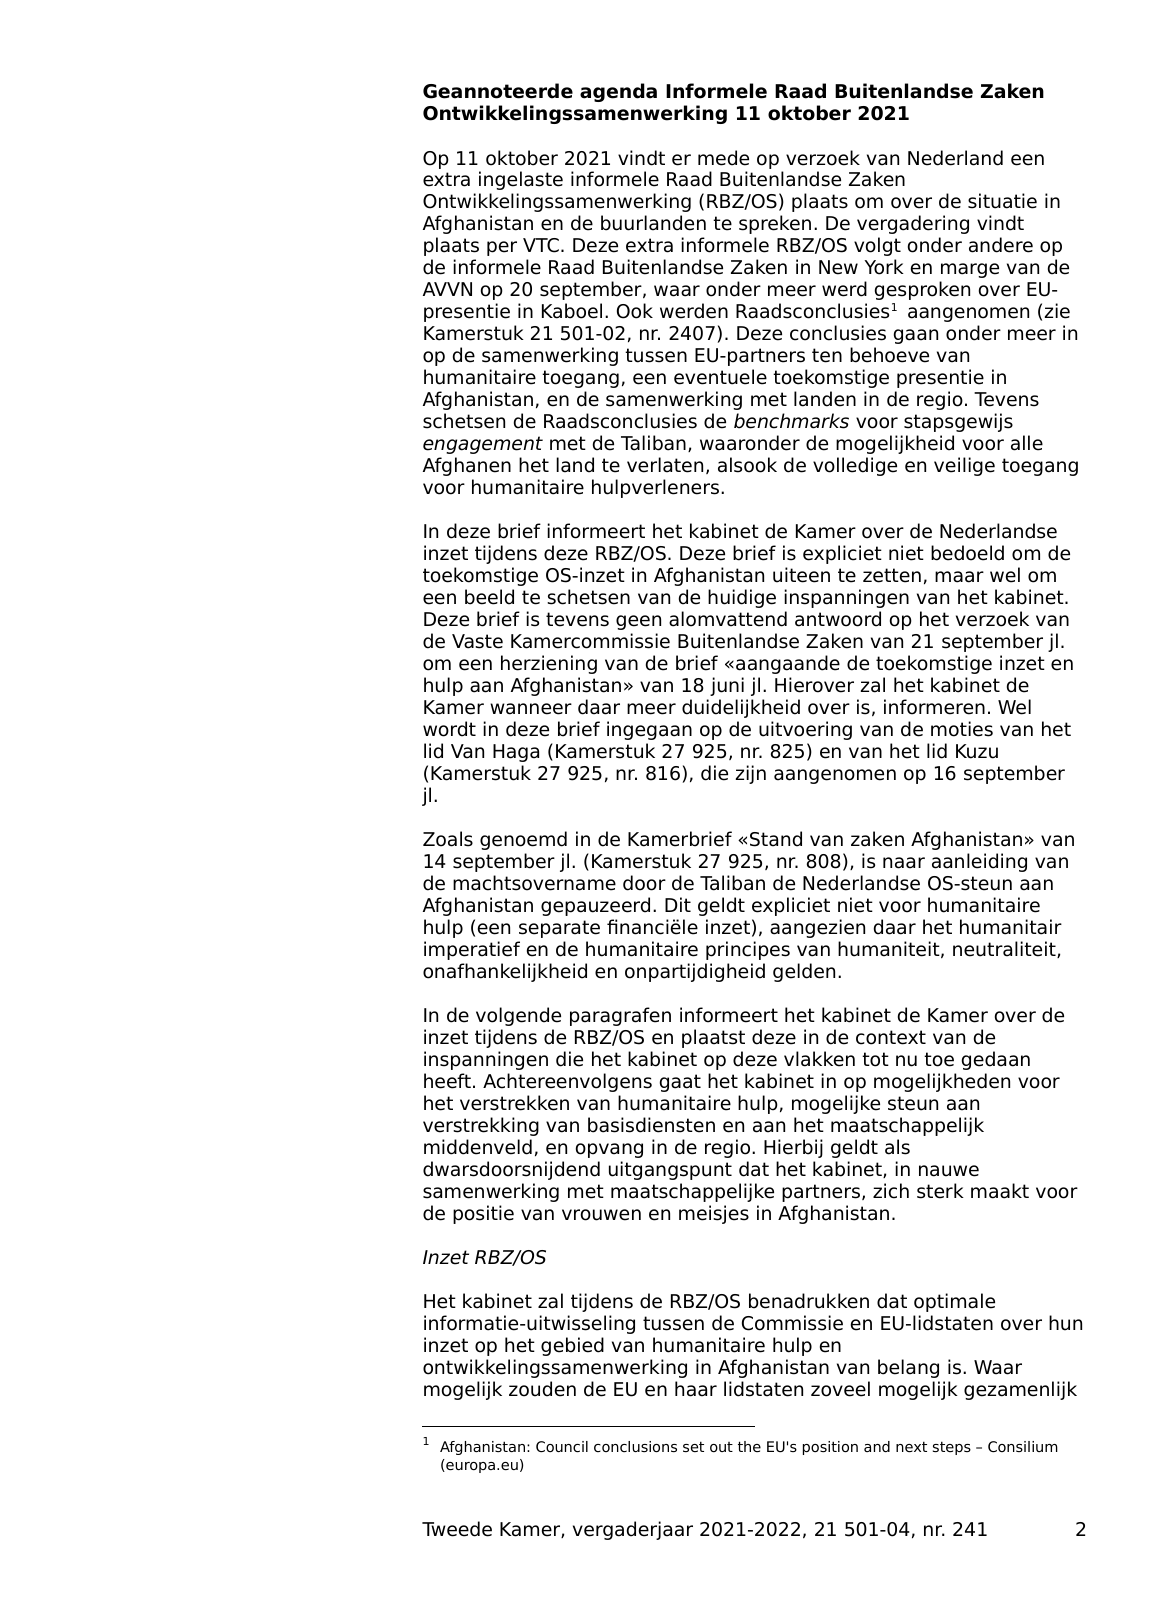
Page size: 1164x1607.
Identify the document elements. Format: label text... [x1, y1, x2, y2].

text Het kabinet zal tijdens de RBZ/OS benadrukken dat optimale informatie-uitwisseling tussen de Commissie en EU-lidstaten over hun inzet op het gebied van humanitaire hulp en ontwikkelingssamenwerking in Afghanistan van belang is. Waar mogelijk zouden de EU en haar lidstaten zoveel mogelijk gezamenlijk [422, 1291, 1087, 1401]
text Afghanistan: Council conclusions set out the EU's position and next steps – Consilium (europa.eu) [422, 1435, 1087, 1474]
text In deze brief informeert het kabinet de Kamer over de Nederlandse inzet tijdens deze RBZ/OS. Deze brief is expliciet niet bedoeld om de toekomstige OS-inzet in Afghanistan uiteen te zetten, maar wel om een beeld te schetsen van de huidige inspanningen van het kabinet. Deze brief is tevens geen alomvattend antwoord op het verzoek van de Vaste Kamercommissie Buitenlandse Zaken van 21 september jl. om een herziening van de brief «aangaande de toekomstige inzet en hulp aan Afghanistan» van 18 juni jl. Hierover zal het kabinet de Kamer wanneer daar meer duidelijkheid over is, informeren. Wel wordt in deze brief ingegaan op de uitvoering van de moties van het lid Van Haga (Kamerstuk 27 925, nr. 825) en van het lid Kuzu (Kamerstuk 27 925, nr. 816), die zijn aangenomen op 16 september jl. [422, 521, 1087, 807]
text In de volgende paragrafen informeert het kabinet de Kamer over de inzet tijdens de RBZ/OS en plaatst deze in de context van de inspanningen die het kabinet op deze vlakken tot nu toe gedaan heeft. Achtereenvolgens gaat het kabinet in op mogelijkheden voor het verstrekken van humanitaire hulp, mogelijke steun aan verstrekking van basisdiensten en aan het maatschappelijk middenveld, en opvang in de regio. Hierbij geldt als dwarsdoorsnijdend uitgangspunt dat het kabinet, in nauwe samenwerking met maatschappelijke partners, zich sterk maakt voor de positie van vrouwen en meisjes in Afghanistan. [422, 1005, 1087, 1225]
text Zoals genoemd in de Kamerbrief «Stand van zaken Afghanistan» van 14 september jl. (Kamerstuk 27 925, nr. 808), is naar aanleiding van de machtsovername door de Taliban de Nederlandse OS-steun aan Afghanistan gepauzeerd. Dit geldt expliciet niet voor humanitaire hulp (een separate financiële inzet), aangezien daar het humanitair imperatief en de humanitaire principes van humaniteit, neutraliteit, onafhankelijkheid en onpartijdigheid gelden. [422, 829, 1087, 983]
subtitle Inzet RBZ/OS [422, 1247, 1087, 1269]
text Op 11 oktober 2021 vindt er mede op verzoek van Nederland een extra ingelaste informele Raad Buitenlandse Zaken Ontwikkelingssamenwerking (RBZ/OS) plaats om over de situatie in Afghanistan en de buurlanden te spreken. De vergadering vindt plaats per VTC. Deze extra informele RBZ/OS volgt onder andere op de informele Raad Buitenlandse Zaken in New York en marge van de AVVN op 20 september, waar onder meer werd gesproken over EU-presentie in Kaboel. Ook werden Raadsconclusies aangenomen (zie Kamerstuk 21 501-02, nr. 2407). Deze conclusies gaan onder meer in op de samenwerking tussen EU-partners ten behoeve van humanitaire toegang, een eventuele toekomstige presentie in Afghanistan, en de samenwerking met landen in de regio. Tevens schetsen de Raadsconclusies de benchmarks voor stapsgewijs engagement met de Taliban, waaronder de mogelijkheid voor alle Afghanen het land te verlaten, alsook de volledige en veilige toegang voor humanitaire hulpverleners. [422, 147, 1087, 499]
subtitle Geannoteerde agenda Informele Raad Buitenlandse Zaken Ontwikkelingssamenwerking 11 oktober 2021 [422, 81, 1087, 125]
